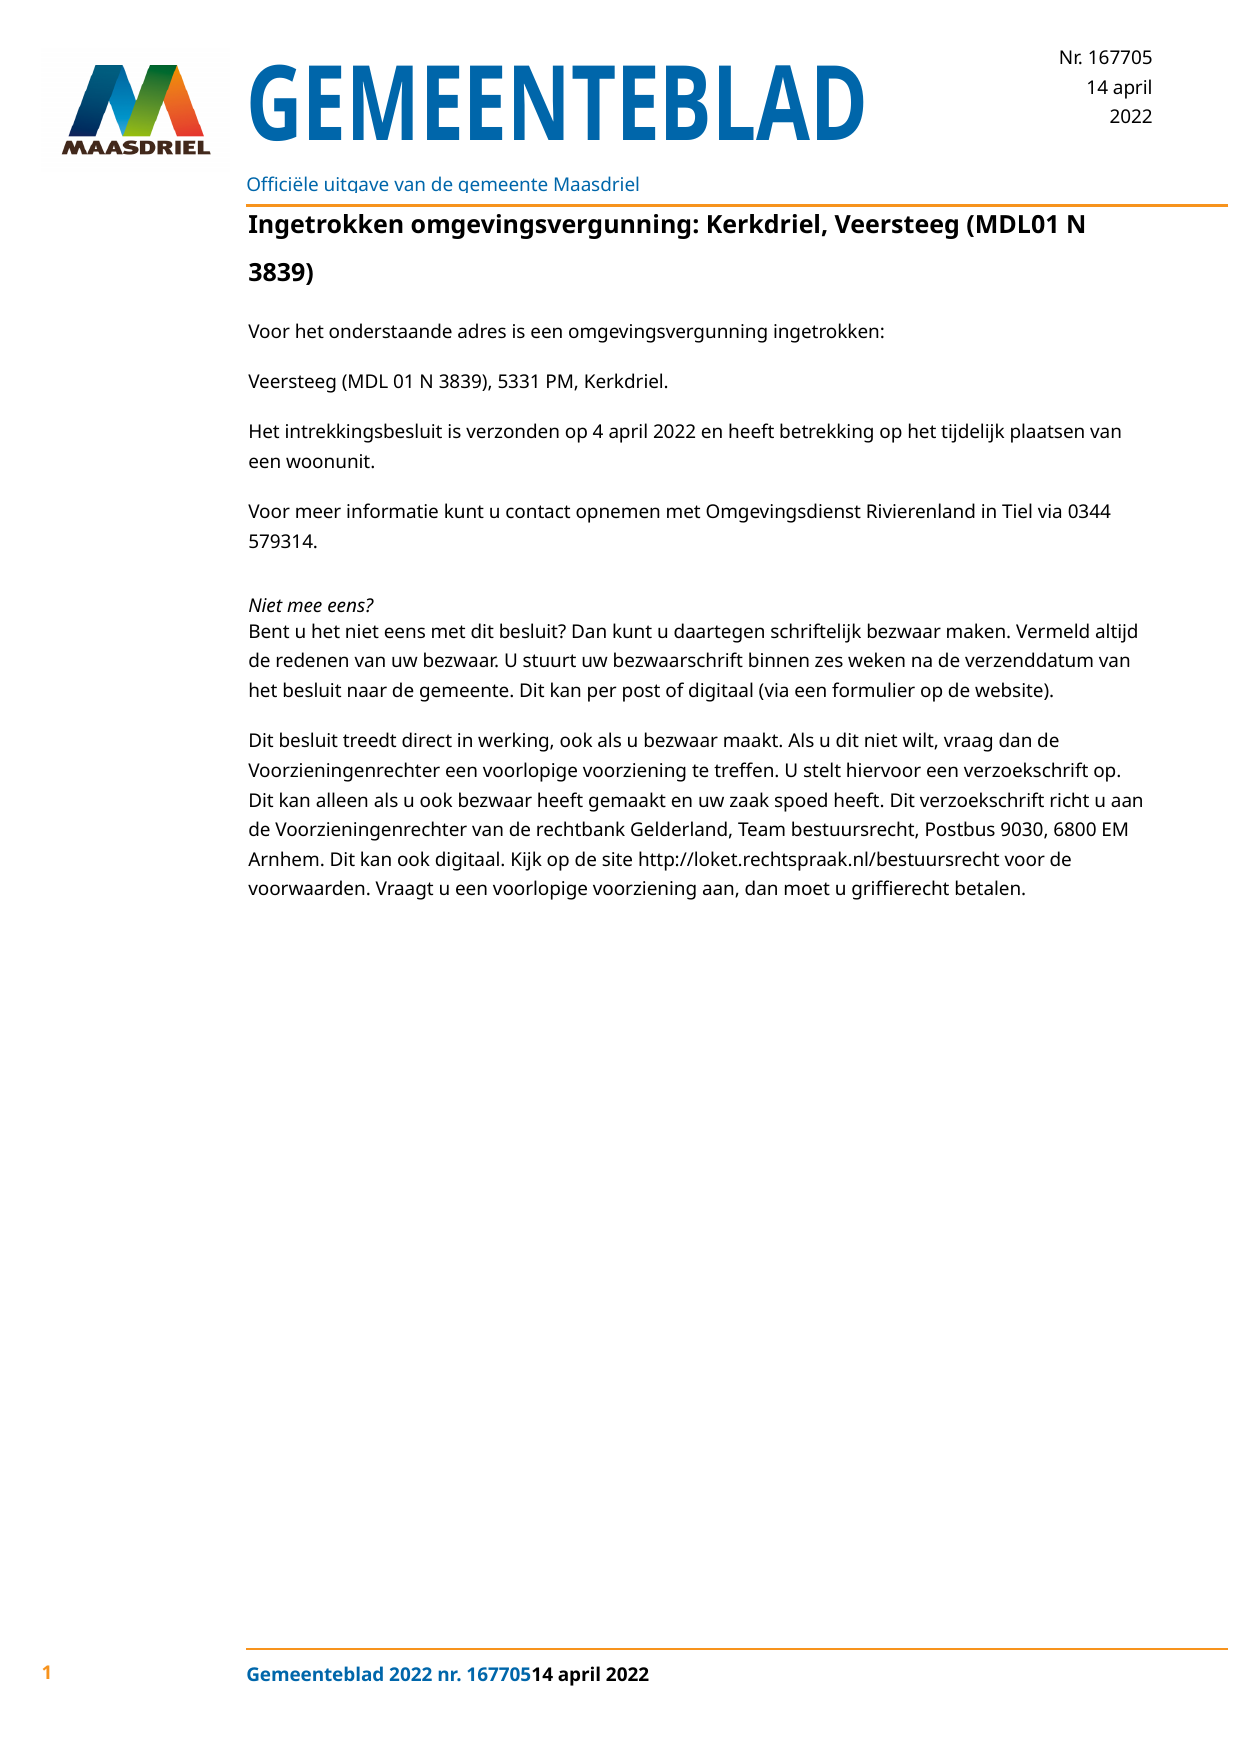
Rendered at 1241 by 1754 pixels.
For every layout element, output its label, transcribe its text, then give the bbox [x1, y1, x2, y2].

text Niet mee eens? [248, 592, 1152, 618]
text Dit besluit treedt direct in werking, ook als u bezwaar maakt. Als u dit niet wilt, vraag dan de Voorzieningenrechter een voorlopige voorziening te treffen. U stelt hiervoor een verzoekschrift op. Dit kan alleen als u ook bezwaar heeft gemaakt en uw zaak spoed heeft. Dit verzoekschrift richt u aan de Voorzieningenrechter van de rechtbank Gelderland, Team bestuursrecht, Postbus 9030, 6800 EM Arnhem. Dit kan ook digitaal. Kijk op de site http://loket.rechtspraak.nl/bestuursrecht voor de voorwaarden. Vraagt u een voorlopige voorziening aan, dan moet u griffierecht betalen. [248, 728, 1152, 901]
text Bent u het niet eens met dit besluit? Dan kunt u daartegen schriftelijk bezwaar maken. Vermeld altijd de redenen van uw bezwaar. U stuurt uw bezwaarschrift binnen zes weken na de verzenddatum van het besluit naar de gemeente. Dit kan per post of digitaal (via een formulier op de website). [248, 618, 1152, 703]
picture [41, 47, 231, 172]
text Voor meer informatie kunt u contact opnemen met Omgevingsdienst Rivierenland in Tiel via 0344 579314. [248, 499, 1152, 554]
text Ingetrokken omgevingsvergunning: Kerkdriel, Veersteeg (MDL01 N 3839) [248, 207, 1152, 288]
text Het intrekkingsbesluit is verzonden op 4 april 2022 en heeft betrekking op het tijdelijk plaatsen van een woonunit. [248, 419, 1152, 474]
text Voor het onderstaande adres is een omgevingsvergunning ingetrokken: [248, 318, 1152, 344]
text Veersteeg (MDL 01 N 3839), 5331 PM, Kerkdriel. [248, 368, 1152, 394]
